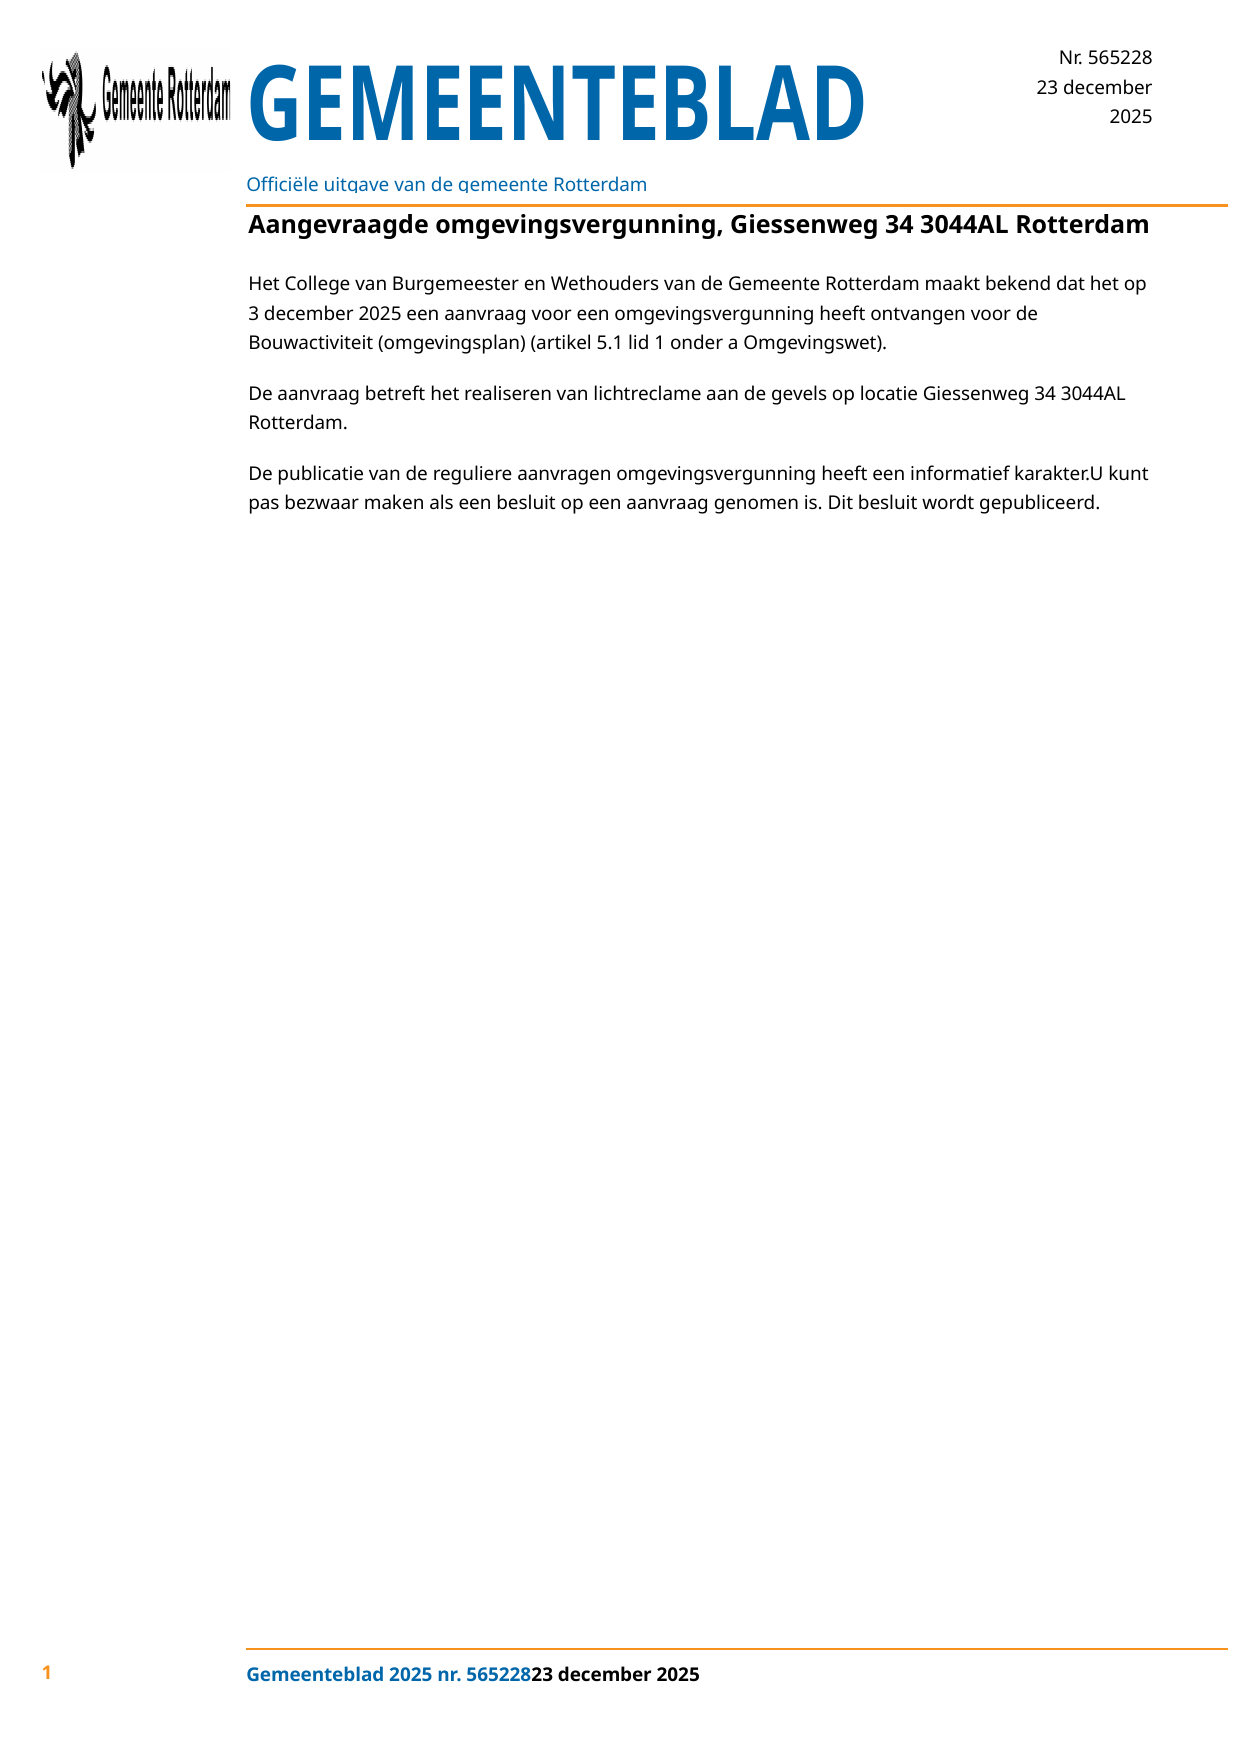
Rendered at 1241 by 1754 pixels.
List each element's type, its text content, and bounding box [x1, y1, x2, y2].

picture [41, 47, 231, 172]
text Het College van Burgemeester en Wethouders van de Gemeente Rotterdam maakt bekend dat het op 3 december 2025 een aanvraag voor een omgevingsvergunning heeft ontvangen voor de Bouwactiviteit (omgevingsplan) (artikel 5.1 lid 1 onder a Omgevingswet). [248, 270, 1152, 355]
text De publicatie van de reguliere aanvragen omgevingsvergunning heeft een informatief karakter.U kunt pas bezwaar maken als een besluit op een aanvraag genomen is. Dit besluit wordt gepubliceerd. [248, 460, 1152, 515]
text De aanvraag betreft het realiseren van lichtreclame aan de gevels op locatie Giessenweg 34 3044AL Rotterdam. [248, 380, 1152, 435]
text Aangevraagde omgevingsvergunning, Giessenweg 34 3044AL Rotterdam [248, 207, 1152, 241]
